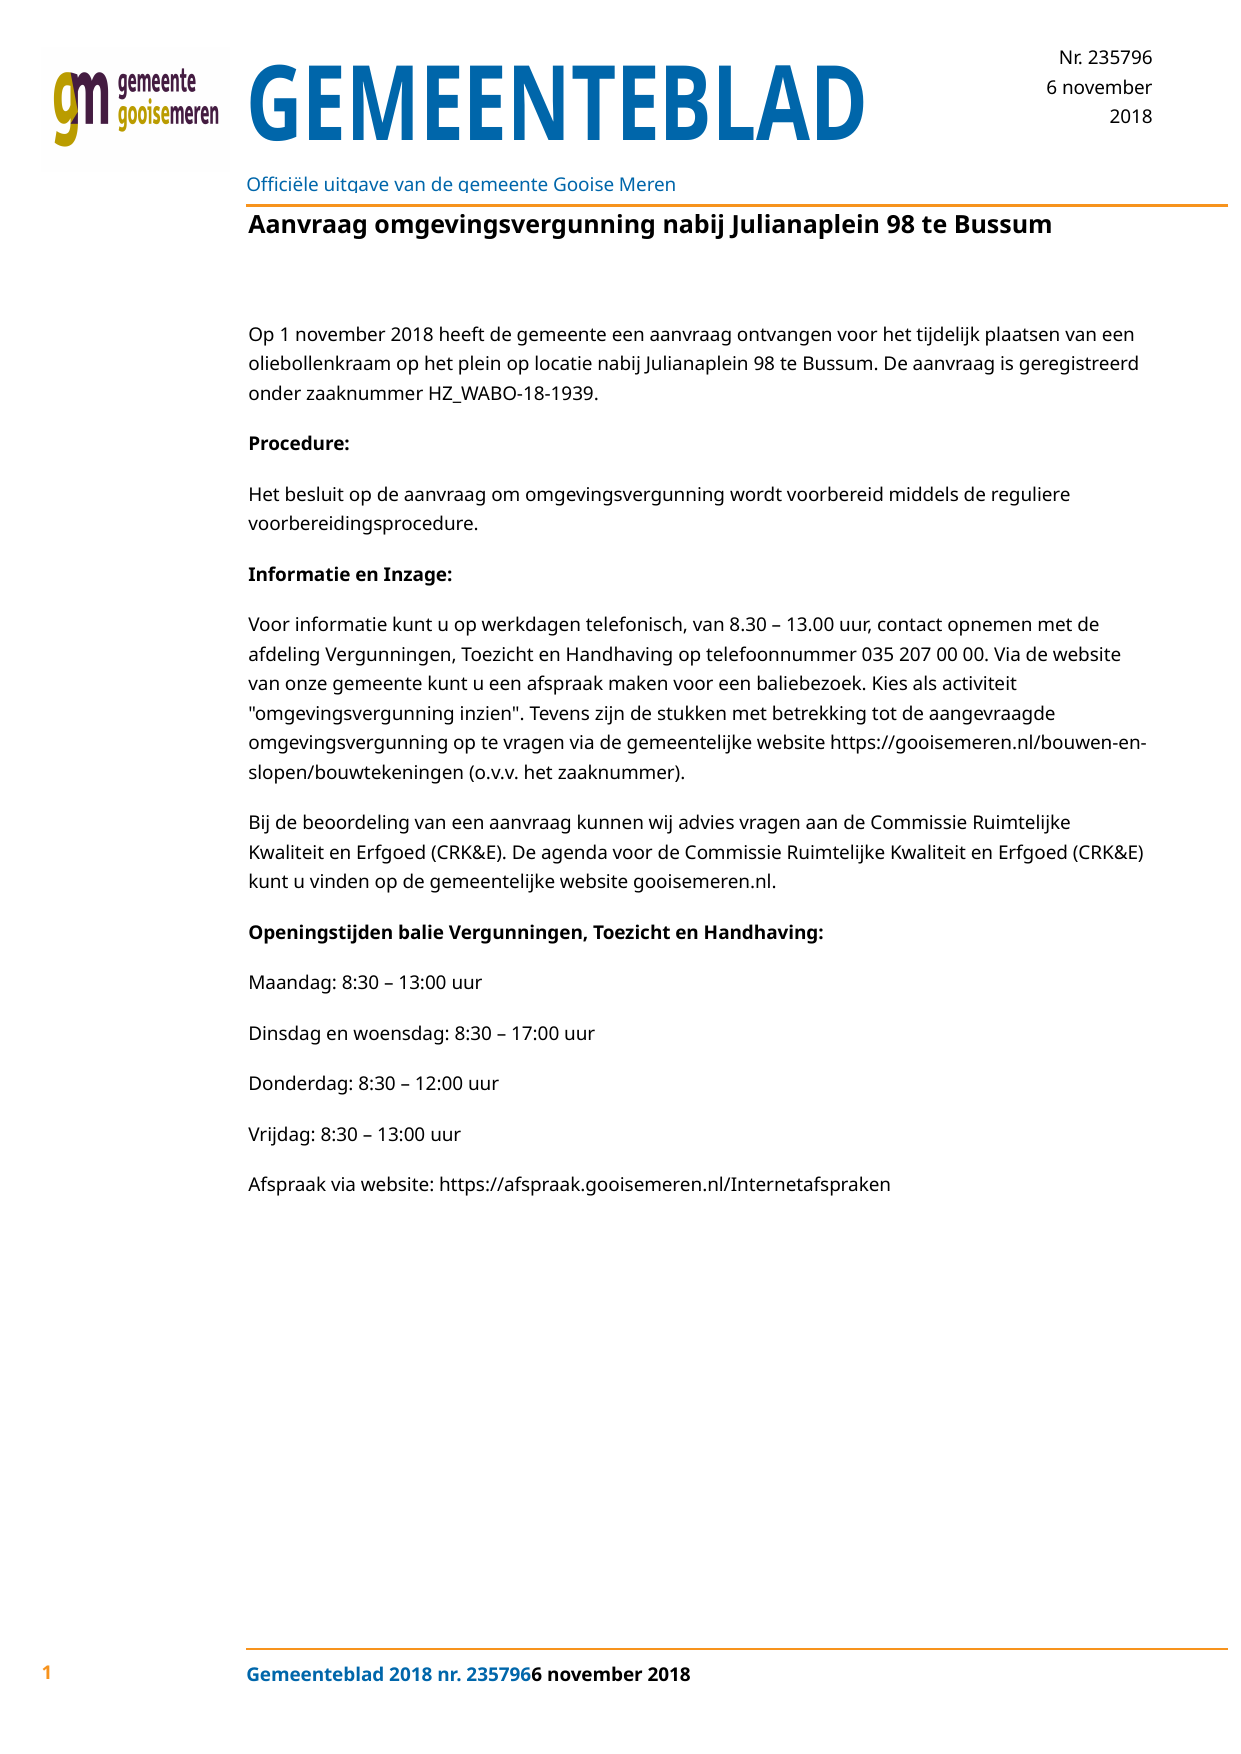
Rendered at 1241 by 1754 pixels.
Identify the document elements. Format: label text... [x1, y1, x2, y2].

text Vrijdag: 8:30 – 13:00 uur [248, 1121, 1152, 1146]
text Het besluit op de aanvraag om omgevingsvergunning wordt voorbereid middels de reguliere voorbereidingsprocedure. [248, 481, 1152, 536]
text Op 1 november 2018 heeft de gemeente een aanvraag ontvangen voor het tijdelijk plaatsen van een oliebollenkraam op het plein op locatie nabij Julianaplein 98 te Bussum. De aanvraag is geregistreerd onder zaaknummer HZ_WABO-18-1939. [248, 321, 1152, 406]
text Bij de beoordeling van een aanvraag kunnen wij advies vragen aan de Commissie Ruimtelijke Kwaliteit en Erfgoed (CRK&E). De agenda voor de Commissie Ruimtelijke Kwaliteit en Erfgoed (CRK&E) kunt u vinden op de gemeentelijke website gooisemeren.nl. [248, 809, 1152, 894]
text Donderdag: 8:30 – 12:00 uur [248, 1070, 1152, 1096]
text Voor informatie kunt u op werkdagen telefonisch, van 8.30 – 13.00 uur, contact opnemen met de afdeling Vergunningen, Toezicht en Handhaving op telefoonnummer 035 207 00 00. Via de website van onze gemeente kunt u een afspraak maken voor een baliebezoek. Kies als activiteit "omgevingsvergunning inzien". Tevens zijn de stukken met betrekking tot de aangevraagde omgevingsvergunning op te vragen via de gemeentelijke website https://gooisemeren.nl/bouwen-en-slopen/bouwtekeningen (o.v.v. het zaaknummer). [248, 611, 1152, 785]
text Aanvraag omgevingsvergunning nabij Julianaplein 98 te Bussum [248, 207, 1152, 241]
text Openingstijden balie Vergunningen, Toezicht en Handhaving: [248, 919, 1152, 945]
text Procedure: [248, 430, 1152, 456]
text Informatie en Inzage: [248, 561, 1152, 586]
text Maandag: 8:30 – 13:00 uur [248, 969, 1152, 995]
picture [41, 47, 231, 172]
text Afspraak via website: https://afspraak.gooisemeren.nl/Internetafspraken [248, 1171, 1152, 1197]
text Dinsdag en woensdag: 8:30 – 17:00 uur [248, 1020, 1152, 1046]
